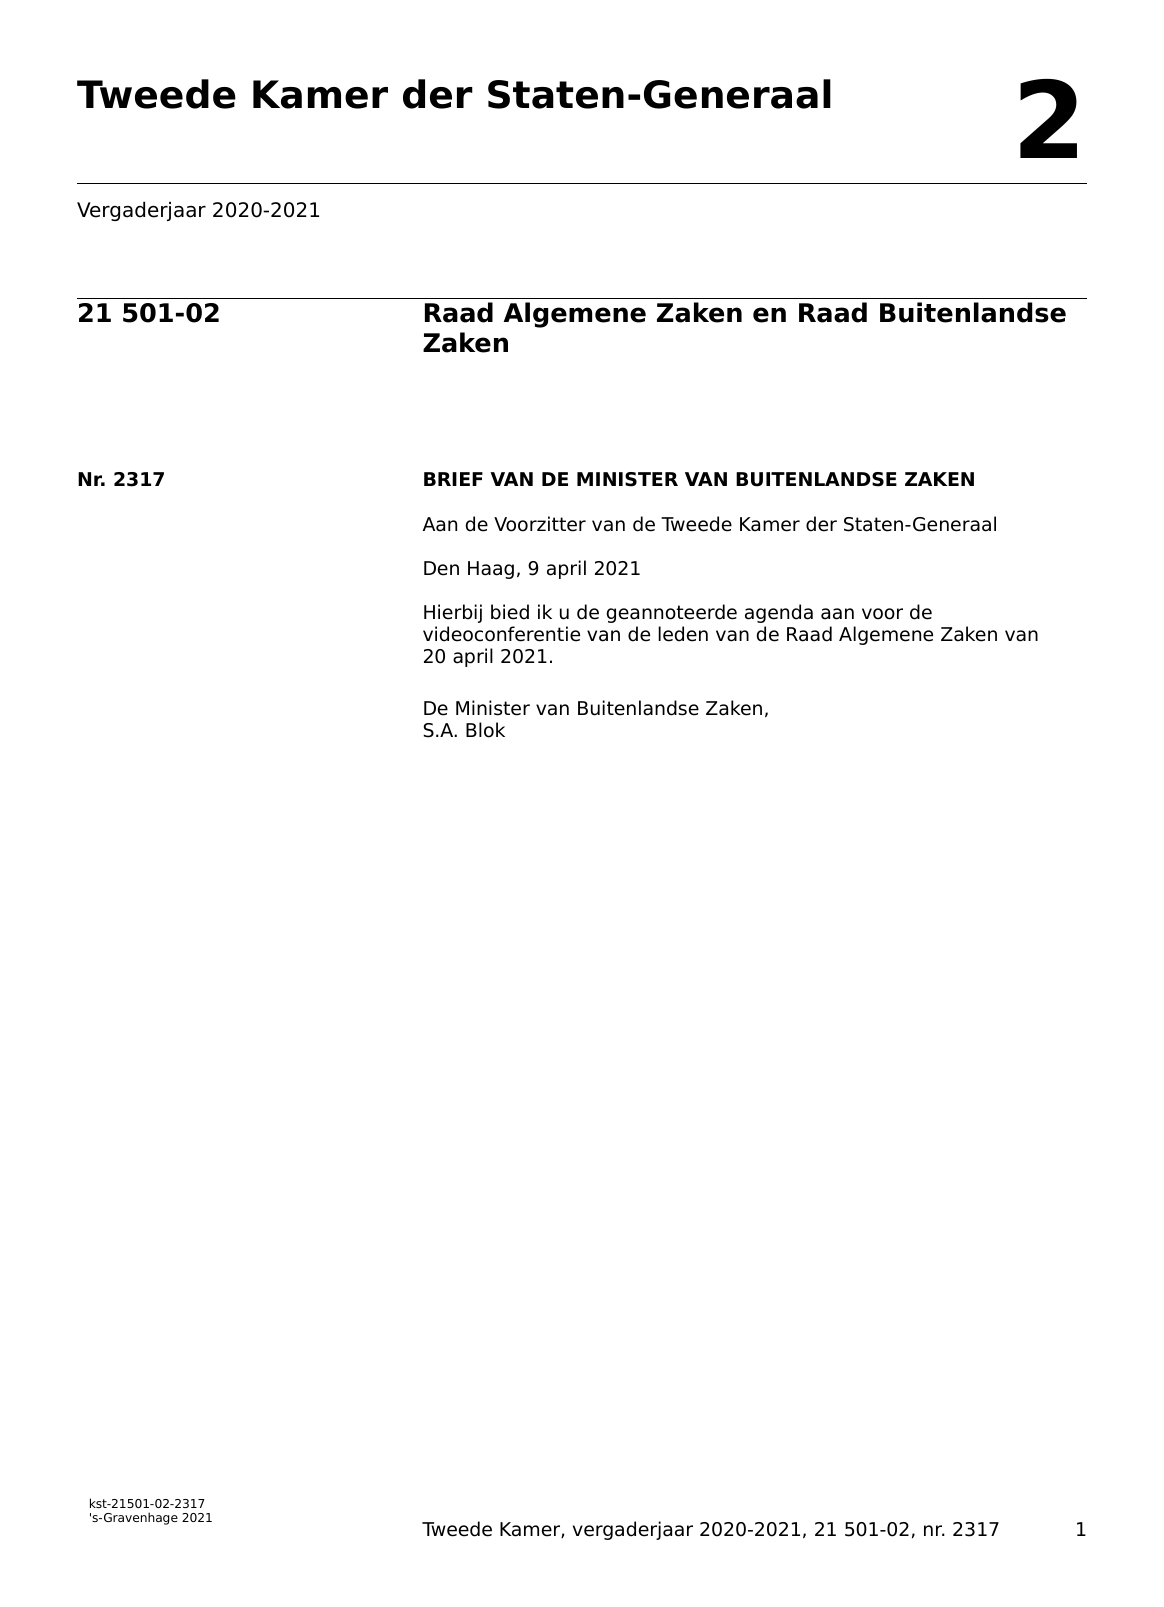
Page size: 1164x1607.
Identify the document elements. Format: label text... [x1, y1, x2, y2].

text Aan de Voorzitter van de Tweede Kamer der Staten-Generaal [422, 513, 1087, 536]
text Hierbij bied ik u de geannoteerde agenda aan voor de videoconferentie van de leden van de Raad Algemene Zaken van 20 april 2021. [422, 602, 1087, 668]
table_cell Vergaderjaar 2020-2021 [77, 184, 1087, 298]
subtitle 21 501-02 Raad Algemene Zaken en Raad Buitenlandse Zaken [77, 299, 1087, 358]
table_header 2 [886, 59, 1087, 183]
text kst-21501-02-2317 [88, 1497, 323, 1511]
text De Minister van Buitenlandse Zaken, S.A. Blok [422, 698, 1087, 742]
subtitle Nr. 2317 BRIEF VAN DE MINISTER VAN BUITENLANDSE ZAKEN [77, 469, 1087, 491]
text 's-Gravenhage 2021 [88, 1511, 323, 1525]
table_header Tweede Kamer der Staten-Generaal [77, 59, 886, 183]
text Den Haag, 9 april 2021 [422, 558, 1087, 580]
